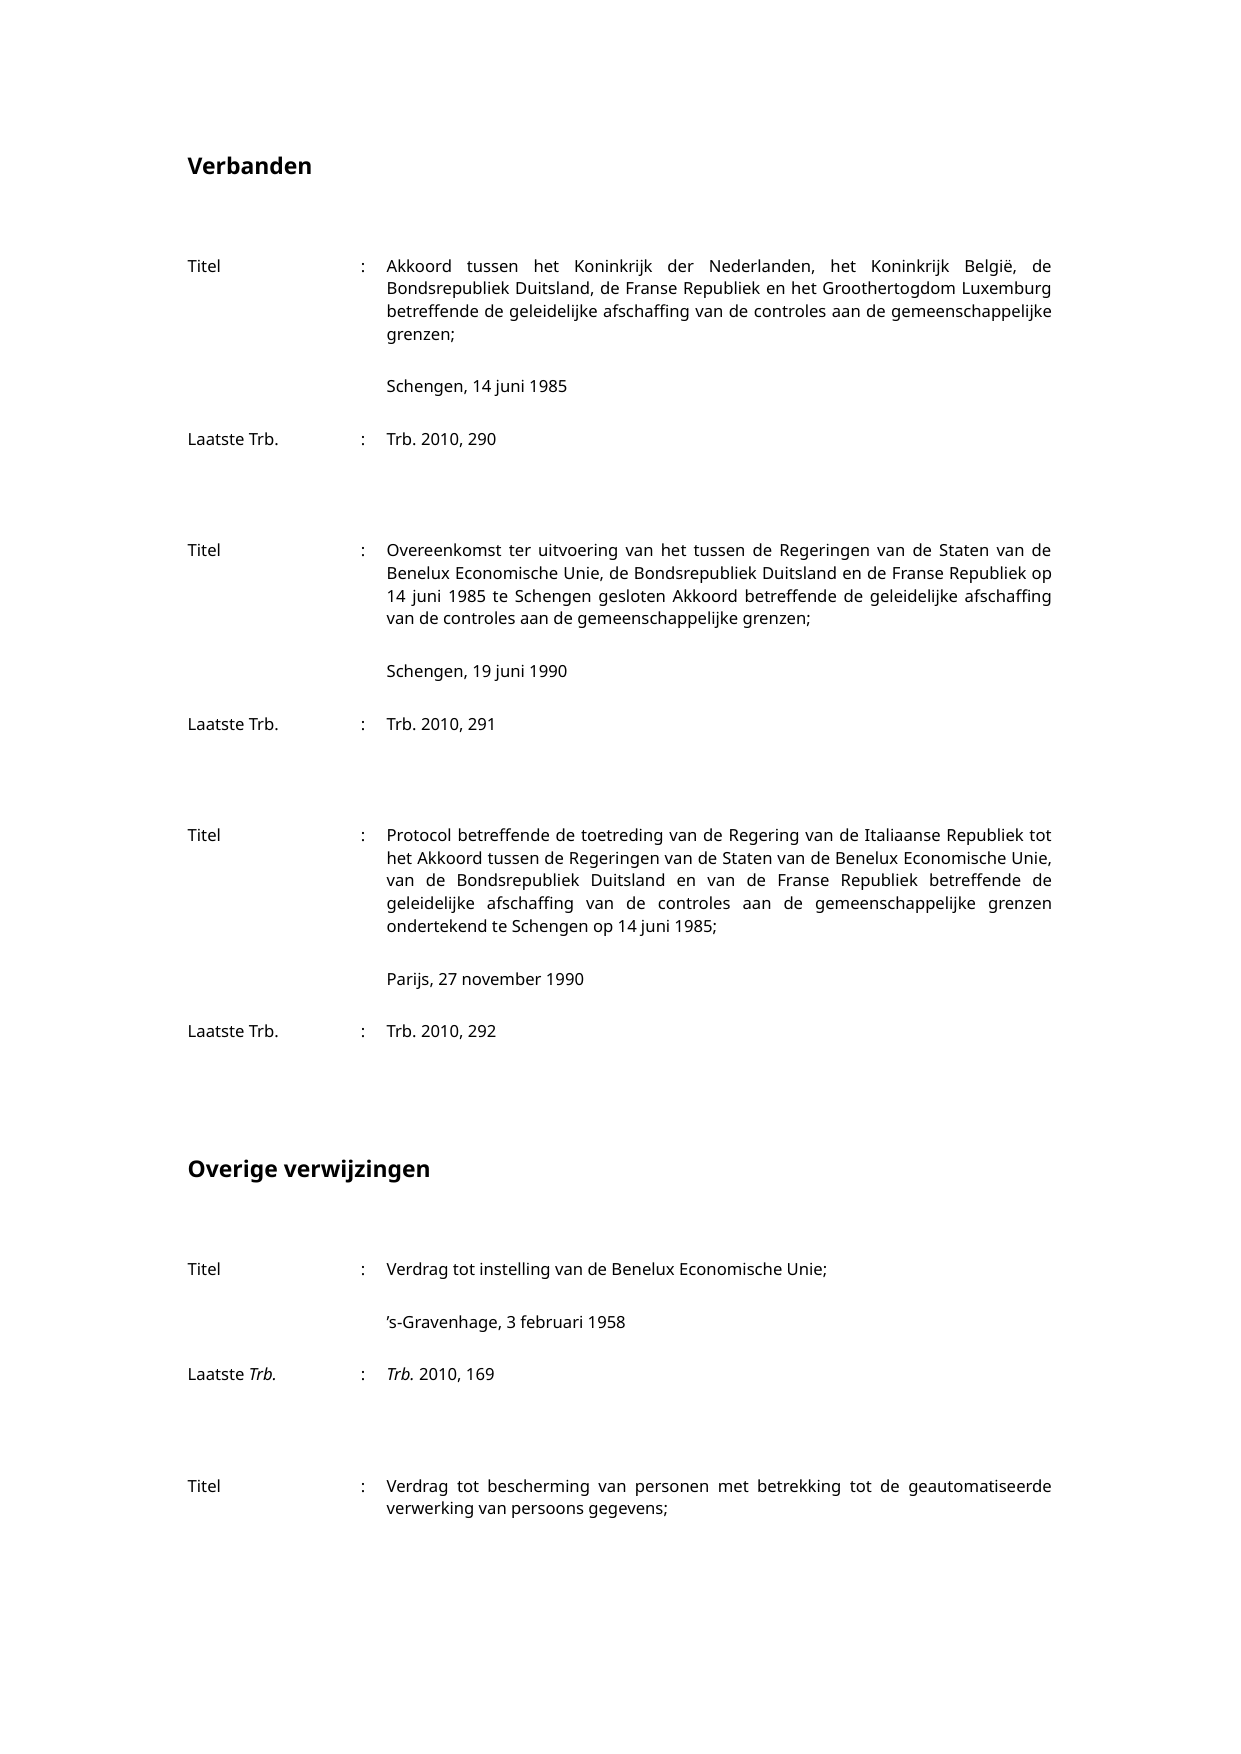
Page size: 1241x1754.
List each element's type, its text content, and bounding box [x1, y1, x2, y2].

table_cell : [361, 539, 386, 712]
table_cell [386, 1416, 1053, 1474]
table_header Akkoord tussen het Koninkrijk der Nederlanden, het Koninkrijk België, de Bondsrepubliek Duitsland, de Franse Republiek en het Groothertogdom Luxemburg betreffende de geleidelijke afschaffing van de controles aan de gemeenschappelijke grenzen; Schengen, 14 juni 1985 [386, 254, 1053, 428]
subtitle Verbanden [187, 150, 1053, 181]
table_cell Trb. 2010, 290 [386, 428, 1053, 480]
table_cell [188, 765, 361, 823]
subtitle Overige verwijzingen [187, 1153, 1053, 1185]
table_cell : [361, 1020, 386, 1072]
table_cell Titel [188, 539, 361, 712]
table_header : [361, 1258, 386, 1363]
table_cell Laatste Trb. [188, 428, 361, 480]
table_header Titel [188, 1258, 361, 1363]
table_header Titel [188, 254, 361, 428]
table_cell [386, 480, 1053, 539]
table_cell Overeenkomst ter uitvoering van het tussen de Regeringen van de Staten van de Benelux Economische Unie, de Bondsrepubliek Duitsland en de Franse Republiek op 14 juni 1985 te Schengen gesloten Akkoord betreffende de geleidelijke afschaffing van de controles aan de gemeenschappelijke grenzen; Schengen, 19 juni 1990 [386, 539, 1053, 712]
table_cell : [361, 713, 386, 765]
table_cell Trb. 2010, 292 [386, 1020, 1053, 1072]
table_cell : [361, 824, 386, 1020]
table_cell : [361, 1363, 386, 1416]
table_cell Verdrag tot bescherming van personen met betrekking tot de geautomatiseerde verwerking van persoons gegevens; [386, 1474, 1053, 1549]
table_cell Trb. 2010, 169 [386, 1363, 1053, 1416]
table_cell [361, 1416, 386, 1474]
table_header : [361, 254, 386, 428]
table_cell [188, 1416, 361, 1474]
table_cell [361, 765, 386, 823]
table_cell Titel [188, 824, 361, 1020]
table_cell [361, 480, 386, 539]
table_cell Titel [188, 1474, 361, 1549]
table_cell [386, 765, 1053, 823]
table_header Verdrag tot instelling van de Benelux Economische Unie; ’s-Gravenhage, 3 februari 1958 [386, 1258, 1053, 1363]
table_cell : [361, 428, 386, 480]
table_cell : [361, 1474, 386, 1549]
table_cell Trb. 2010, 291 [386, 713, 1053, 765]
table_cell [188, 480, 361, 539]
table_cell Laatste Trb. [188, 713, 361, 765]
table_cell Laatste Trb. [188, 1363, 361, 1416]
table_cell Protocol betreffende de toetreding van de Regering van de Italiaanse Republiek tot het Akkoord tussen de Regeringen van de Staten van de Benelux Economische Unie, van de Bondsrepubliek Duitsland en van de Franse Republiek betreffende de geleidelijke afschaffing van de controles aan de gemeenschappelijke grenzen ondertekend te Schengen op 14 juni 1985; Parijs, 27 november 1990 [386, 824, 1053, 1020]
table_cell Laatste Trb. [188, 1020, 361, 1072]
